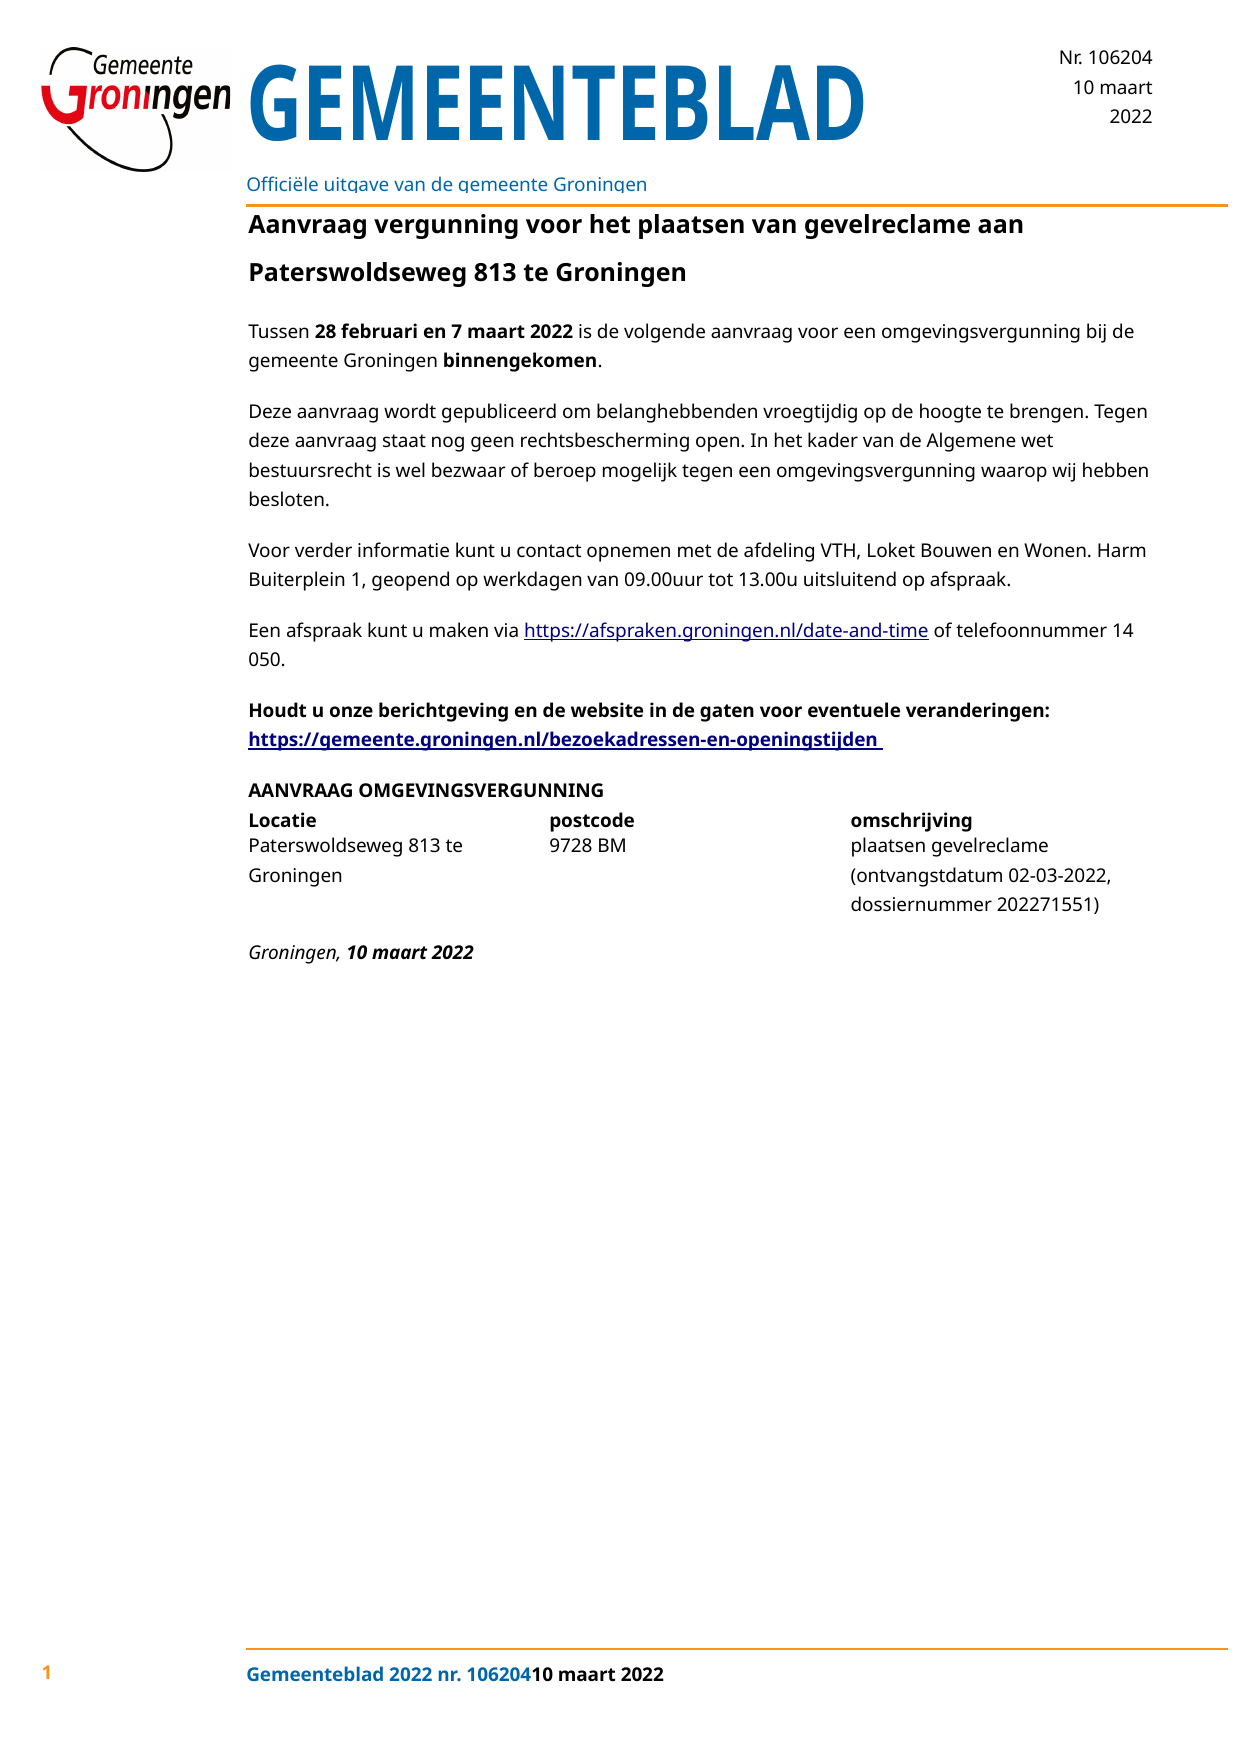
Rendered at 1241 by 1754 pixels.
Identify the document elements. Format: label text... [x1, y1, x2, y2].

picture [41, 47, 231, 172]
text Deze aanvraag wordt gepubliceerd om belanghebbenden vroegtijdig op de hoogte te brengen. Tegen deze aanvraag staat nog geen rechtsbescherming open. In het kader van de Algemene wet bestuursrecht is wel bezwaar of beroep mogelijk tegen een omgevingsvergunning waarop wij hebben besloten. [248, 398, 1152, 512]
text Groningen, 10 maart 2022 [248, 939, 1152, 964]
text Een afspraak kunt u maken via https://afspraken.groningen.nl/date-and-time of telefoonnummer 14 050. [248, 617, 1152, 672]
text Aanvraag vergunning voor het plaatsen van gevelreclame aan Paterswoldseweg 813 te Groningen [248, 207, 1152, 288]
table_header omschrijving [850, 807, 1152, 832]
table_cell Paterswoldseweg 813 te Groningen [248, 833, 549, 917]
table_cell plaatsen gevelreclame (ontvangstdatum 02-03-2022, dossiernummer 202271551) [850, 833, 1152, 917]
text Tussen 28 februari en 7 maart 2022 is de volgende aanvraag voor een omgevingsvergunning bij de gemeente Groningen binnengekomen. [248, 318, 1152, 373]
text Voor verder informatie kunt u contact opnemen met de afdeling VTH, Loket Bouwen en Wonen. Harm Buiterplein 1, geopend op werkdagen van 09.00uur tot 13.00u uitsluitend op afspraak. [248, 537, 1152, 592]
table_header postcode [549, 807, 850, 832]
table_header Locatie [248, 807, 549, 832]
text Houdt u onze berichtgeving en de website in de gaten voor eventuele veranderingen: https://gemeente.groningen.nl/bezoekadressen-en-openingstijden [248, 697, 1152, 752]
text AANVRAAG OMGEVINGSVERGUNNING [248, 777, 1152, 803]
table_cell 9728 BM [549, 833, 850, 917]
